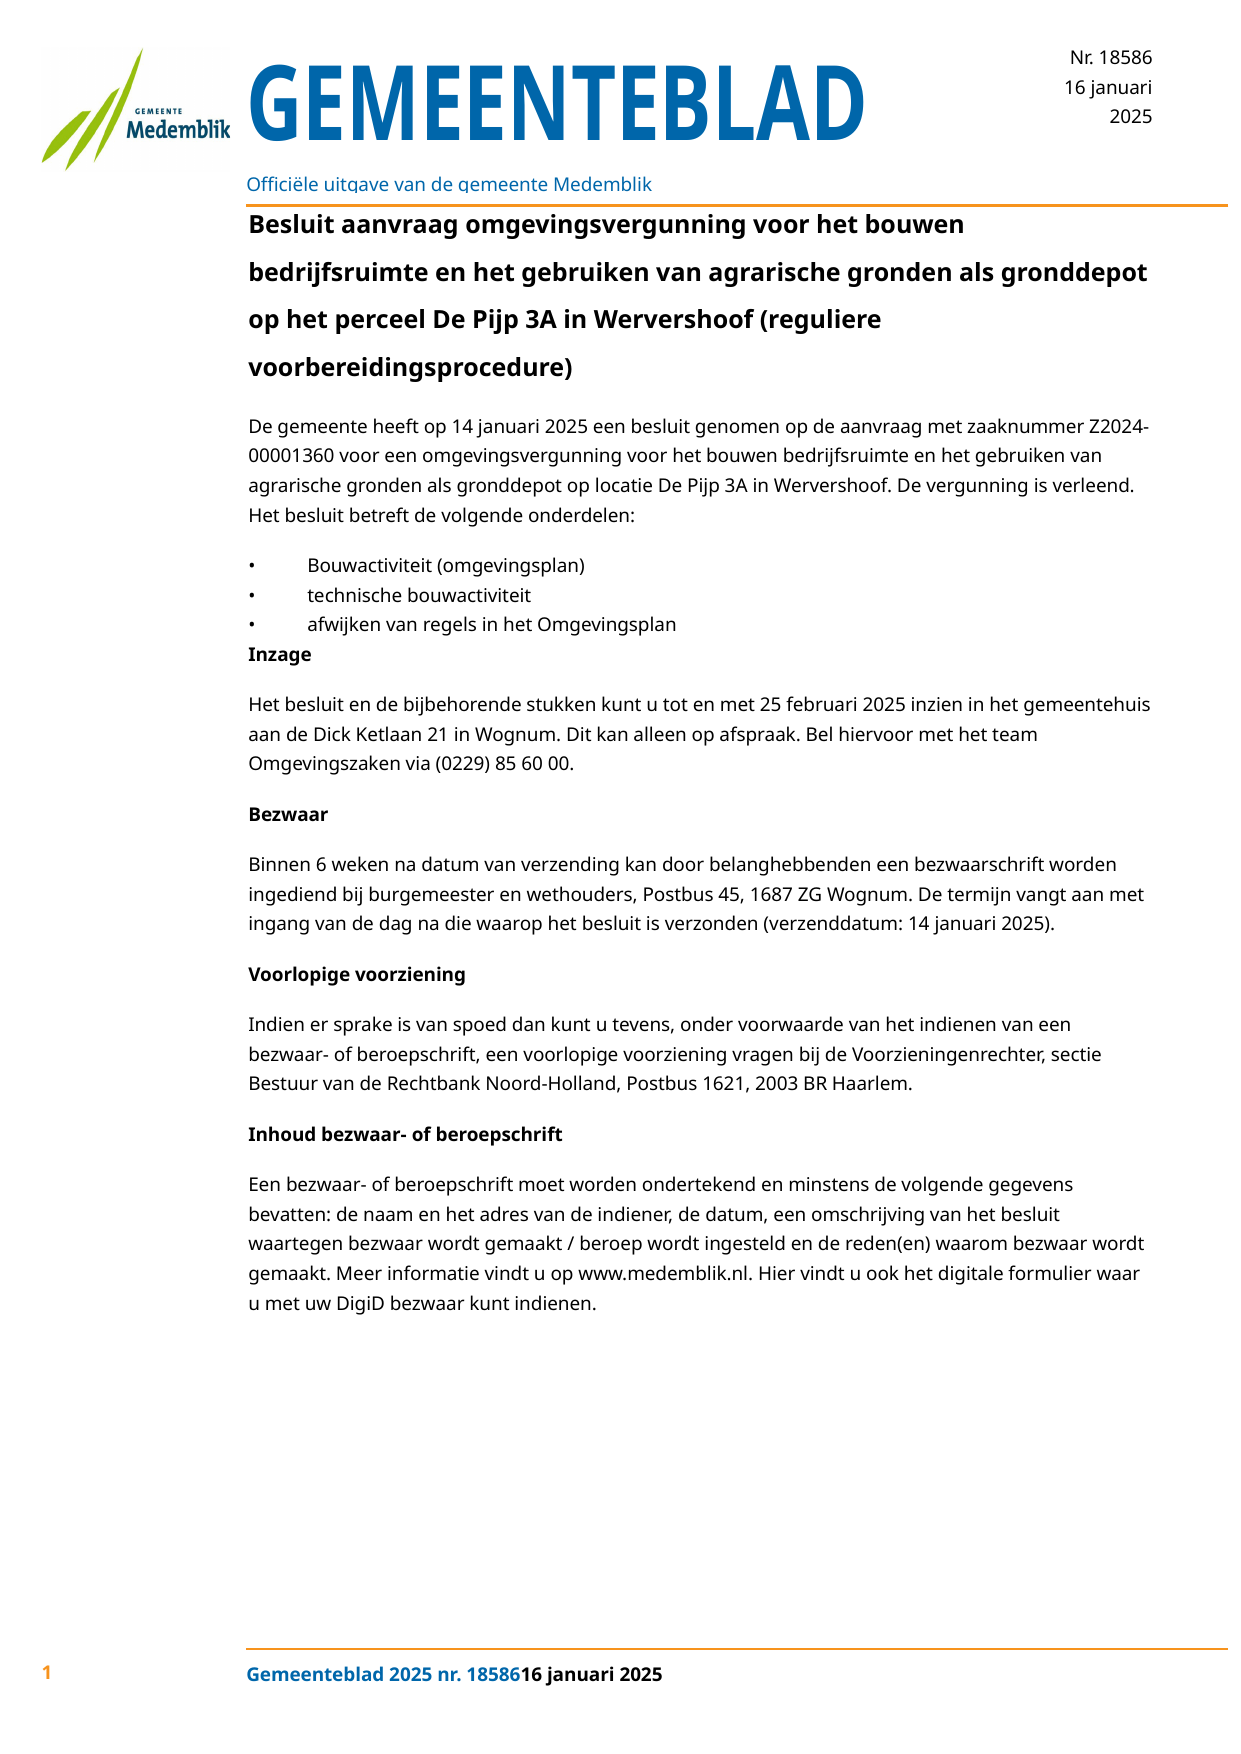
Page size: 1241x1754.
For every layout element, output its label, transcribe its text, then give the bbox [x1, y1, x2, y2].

text Het besluit en de bijbehorende stukken kunt u tot en met 25 februari 2025 inzien in het gemeentehuis aan de Dick Ketlaan 21 in Wognum. Dit kan alleen op afspraak. Bel hiervoor met het team Omgevingszaken via (0229) 85 60 00. [248, 691, 1152, 776]
list technische bouwactiviteit [248, 582, 1152, 608]
text Bezwaar [248, 801, 1152, 827]
text Inhoud bezwaar- of beroepschrift [248, 1121, 1152, 1147]
text Besluit aanvraag omgevingsvergunning voor het bouwen bedrijfsruimte en het gebruiken van agrarische gronden als gronddepot op het perceel De Pijp 3A in Wervershoof (reguliere voorbereidingsprocedure) [248, 207, 1152, 384]
text De gemeente heeft op 14 januari 2025 een besluit genomen op de aanvraag met zaaknummer Z2024-00001360 voor een omgevingsvergunning voor het bouwen bedrijfsruimte en het gebruiken van agrarische gronden als gronddepot op locatie De Pijp 3A in Wervershoof. De vergunning is verleend. Het besluit betreft de volgende onderdelen: [248, 413, 1152, 528]
text Binnen 6 weken na datum van verzending kan door belanghebbenden een bezwaarschrift worden ingediend bij burgemeester en wethouders, Postbus 45, 1687 ZG Wognum. De termijn vangt aan met ingang van de dag na die waarop het besluit is verzonden (verzenddatum: 14 januari 2025). [248, 851, 1152, 936]
picture [41, 47, 231, 172]
list afwijken van regels in het Omgevingsplan [248, 611, 1152, 637]
list Bouwactiviteit (omgevingsplan) [248, 552, 1152, 578]
text Indien er sprake is van spoed dan kunt u tevens, onder voorwaarde van het indienen van een bezwaar- of beroepschrift, een voorlopige voorziening vragen bij de Voorzieningenrechter, sectie Bestuur van de Rechtbank Noord-Holland, Postbus 1621, 2003 BR Haarlem. [248, 1011, 1152, 1096]
text Voorlopige voorziening [248, 961, 1152, 987]
text Inzage [248, 641, 1152, 667]
text Een bezwaar- of beroepschrift moet worden ondertekend en minstens de volgende gegevens bevatten: de naam en het adres van de indiener, de datum, een omschrijving van het besluit waartegen bezwaar wordt gemaakt / beroep wordt ingesteld en de reden(en) waarom bezwaar wordt gemaakt. Meer informatie vindt u op www.medemblik.nl. Hier vindt u ook het digitale formulier waar u met uw DigiD bezwaar kunt indienen. [248, 1171, 1152, 1316]
